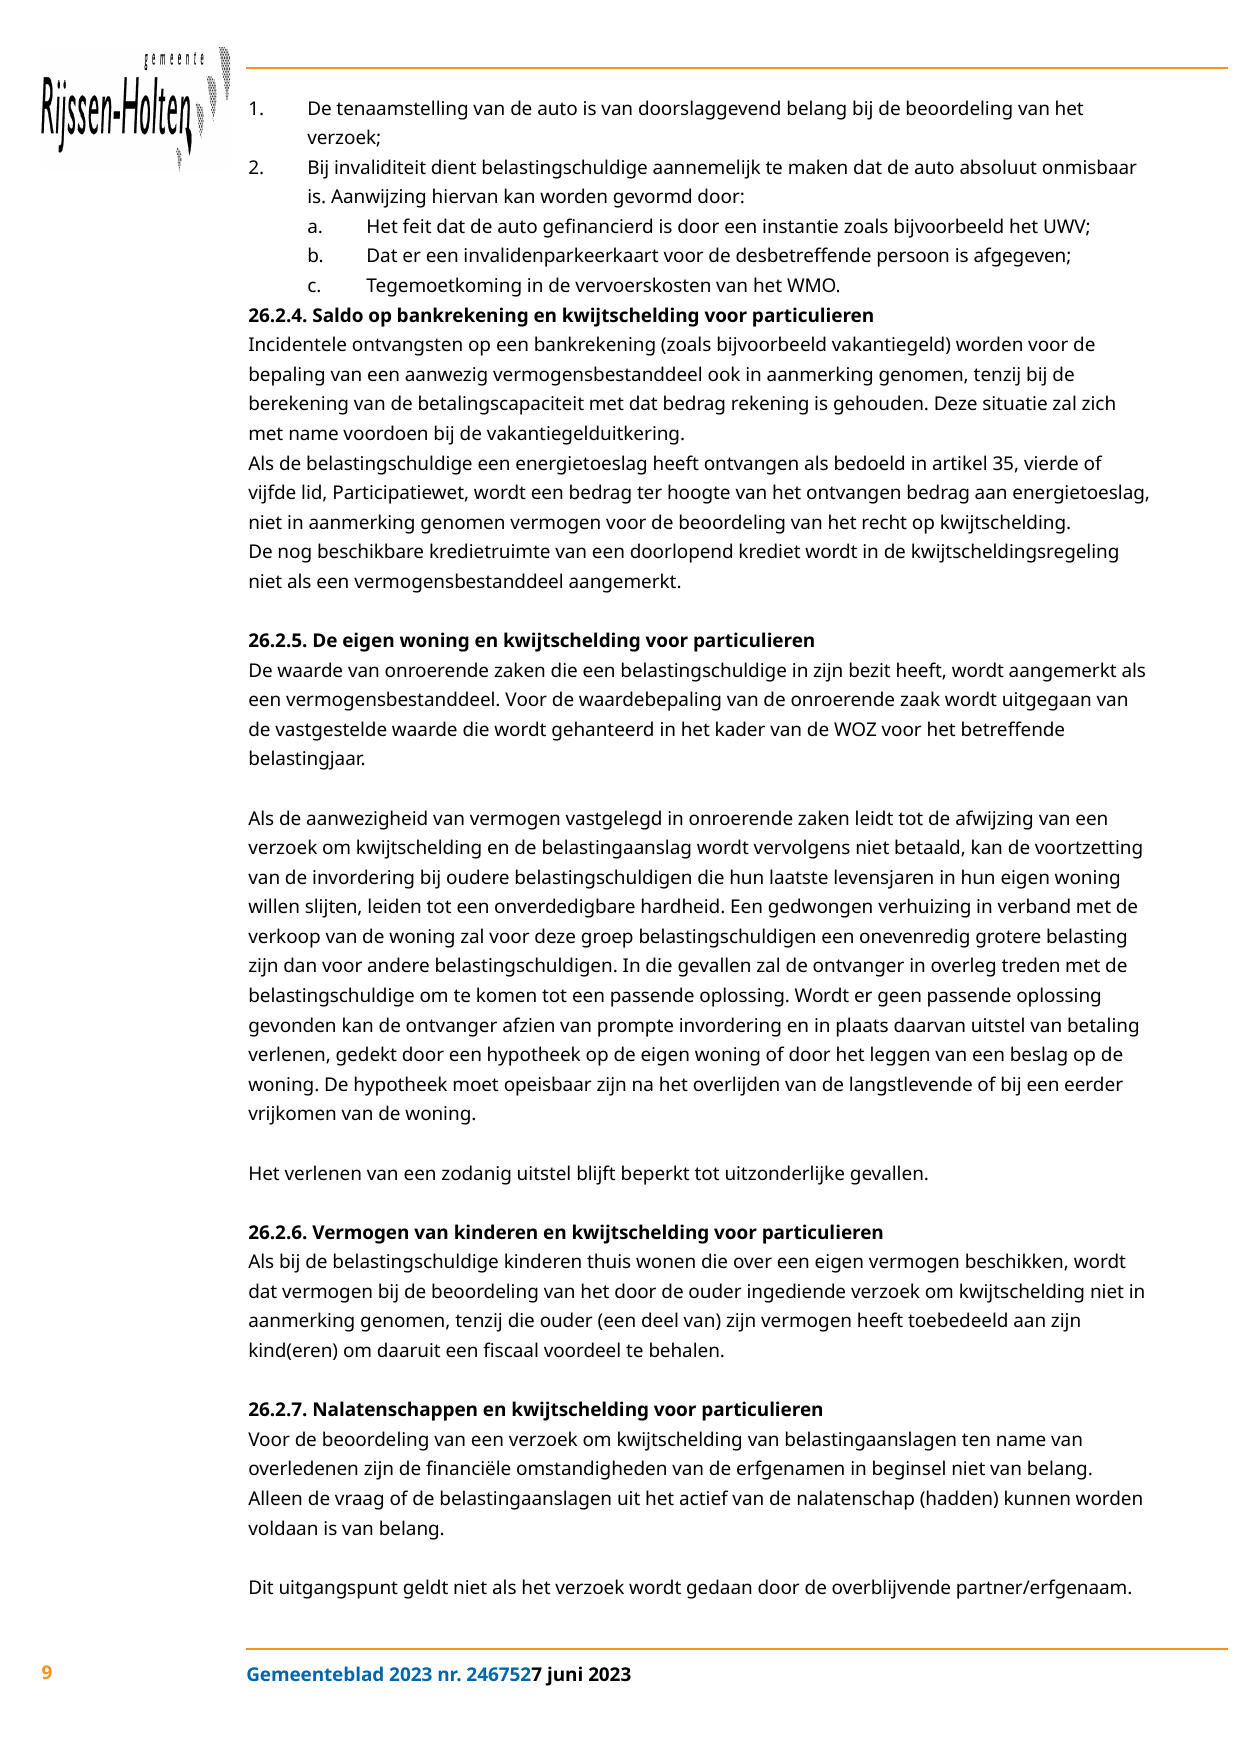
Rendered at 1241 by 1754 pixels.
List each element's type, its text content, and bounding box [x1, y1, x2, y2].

text Als de belastingschuldige een energietoeslag heeft ontvangen als bedoeld in artikel 35, vierde of vijfde lid, Participatiewet, wordt een bedrag ter hoogte van het ontvangen bedrag aan energietoeslag, niet in aanmerking genomen vermogen voor de beoordeling van het recht op kwijtschelding. [248, 450, 1152, 535]
text 26.2.7. Nalatenschappen en kwijtschelding voor particulieren [248, 1396, 1152, 1422]
text 26.2.5. De eigen woning en kwijtschelding voor particulieren [248, 627, 1152, 653]
text Incidentele ontvangsten op een bankrekening (zoals bijvoorbeeld vakantiegeld) worden voor de bepaling van een aanwezig vermogensbestanddeel ook in aanmerking genomen, tenzij bij de berekening van de betalingscapaciteit met dat bedrag rekening is gehouden. Deze situatie zal zich met name voordoen bij de vakantiegelduitkering. [248, 331, 1152, 446]
text Als de aanwezigheid van vermogen vastgelegd in onroerende zaken leidt tot de afwijzing van een verzoek om kwijtschelding en de belastingaanslag wordt vervolgens niet betaald, kan de voortzetting van de invordering bij oudere belastingschuldigen die hun laatste levensjaren in hun eigen woning willen slijten, leiden tot een onverdedigbare hardheid. Een gedwongen verhuizing in verband met de verkoop van de woning zal voor deze groep belastingschuldigen een onevenredig grotere belasting zijn dan voor andere belastingschuldigen. In die gevallen zal de ontvanger in overleg treden met de belastingschuldige om te komen tot een passende oplossing. Wordt er geen passende oplossing gevonden kan de ontvanger afzien van prompte invordering en in plaats daarvan uitstel van betaling verlenen, gedekt door een hypotheek op de eigen woning of door het leggen van een beslag op de woning. De hypotheek moet opeisbaar zijn na het overlijden van de langstlevende of bij een eerder vrijkomen van de woning. [248, 805, 1152, 1126]
list Het feit dat de auto gefinancierd is door een instantie zoals bijvoorbeeld het UWV; [307, 213, 1152, 239]
text Als bij de belastingschuldige kinderen thuis wonen die over een eigen vermogen beschikken, wordt dat vermogen bij de beoordeling van het door de ouder ingediende verzoek om kwijtschelding niet in aanmerking genomen, tenzij die ouder (een deel van) zijn vermogen heeft toebedeeld aan zijn kind(eren) om daaruit een fiscaal voordeel te behalen. [248, 1248, 1152, 1363]
list Tegemoetkoming in de vervoerskosten van het WMO. [307, 272, 1152, 298]
picture [41, 47, 231, 172]
text De waarde van onroerende zaken die een belastingschuldige in zijn bezit heeft, wordt aangemerkt als een vermogensbestanddeel. Voor de waardebepaling van de onroerende zaak wordt uitgegaan van de vastgestelde waarde die wordt gehanteerd in het kader van de WOZ voor het betreffende belastingjaar. [248, 657, 1152, 771]
list Dat er een invalidenparkeerkaart voor de desbetreffende persoon is afgegeven; [307, 243, 1152, 268]
text Dit uitgangspunt geldt niet als het verzoek wordt gedaan door de overblijvende partner/erfgenaam. [248, 1574, 1152, 1600]
text De nog beschikbare kredietruimte van een doorlopend krediet wordt in de kwijtscheldingsregeling niet als een vermogensbestanddeel aangemerkt. [248, 538, 1152, 594]
text 26.2.6. Vermogen van kinderen en kwijtschelding voor particulieren [248, 1219, 1152, 1245]
text Voor de beoordeling van een verzoek om kwijtschelding van belastingaanslagen ten name van overledenen zijn de financiële omstandigheden van de erfgenamen in beginsel niet van belang. Alleen de vraag of de belastingaanslagen uit het actief van de nalatenschap (hadden) kunnen worden voldaan is van belang. [248, 1426, 1152, 1541]
list De tenaamstelling van de auto is van doorslaggevend belang bij de beoordeling van het verzoek; [248, 95, 1152, 150]
text Het verlenen van een zodanig uitstel blijft beperkt tot uitzonderlijke gevallen. [248, 1160, 1152, 1186]
list Bij invaliditeit dient belastingschuldige aannemelijk te maken dat de auto absoluut onmisbaar is. Aanwijzing hiervan kan worden gevormd door: [248, 154, 1152, 209]
text 26.2.4. Saldo op bankrekening en kwijtschelding voor particulieren [248, 302, 1152, 328]
